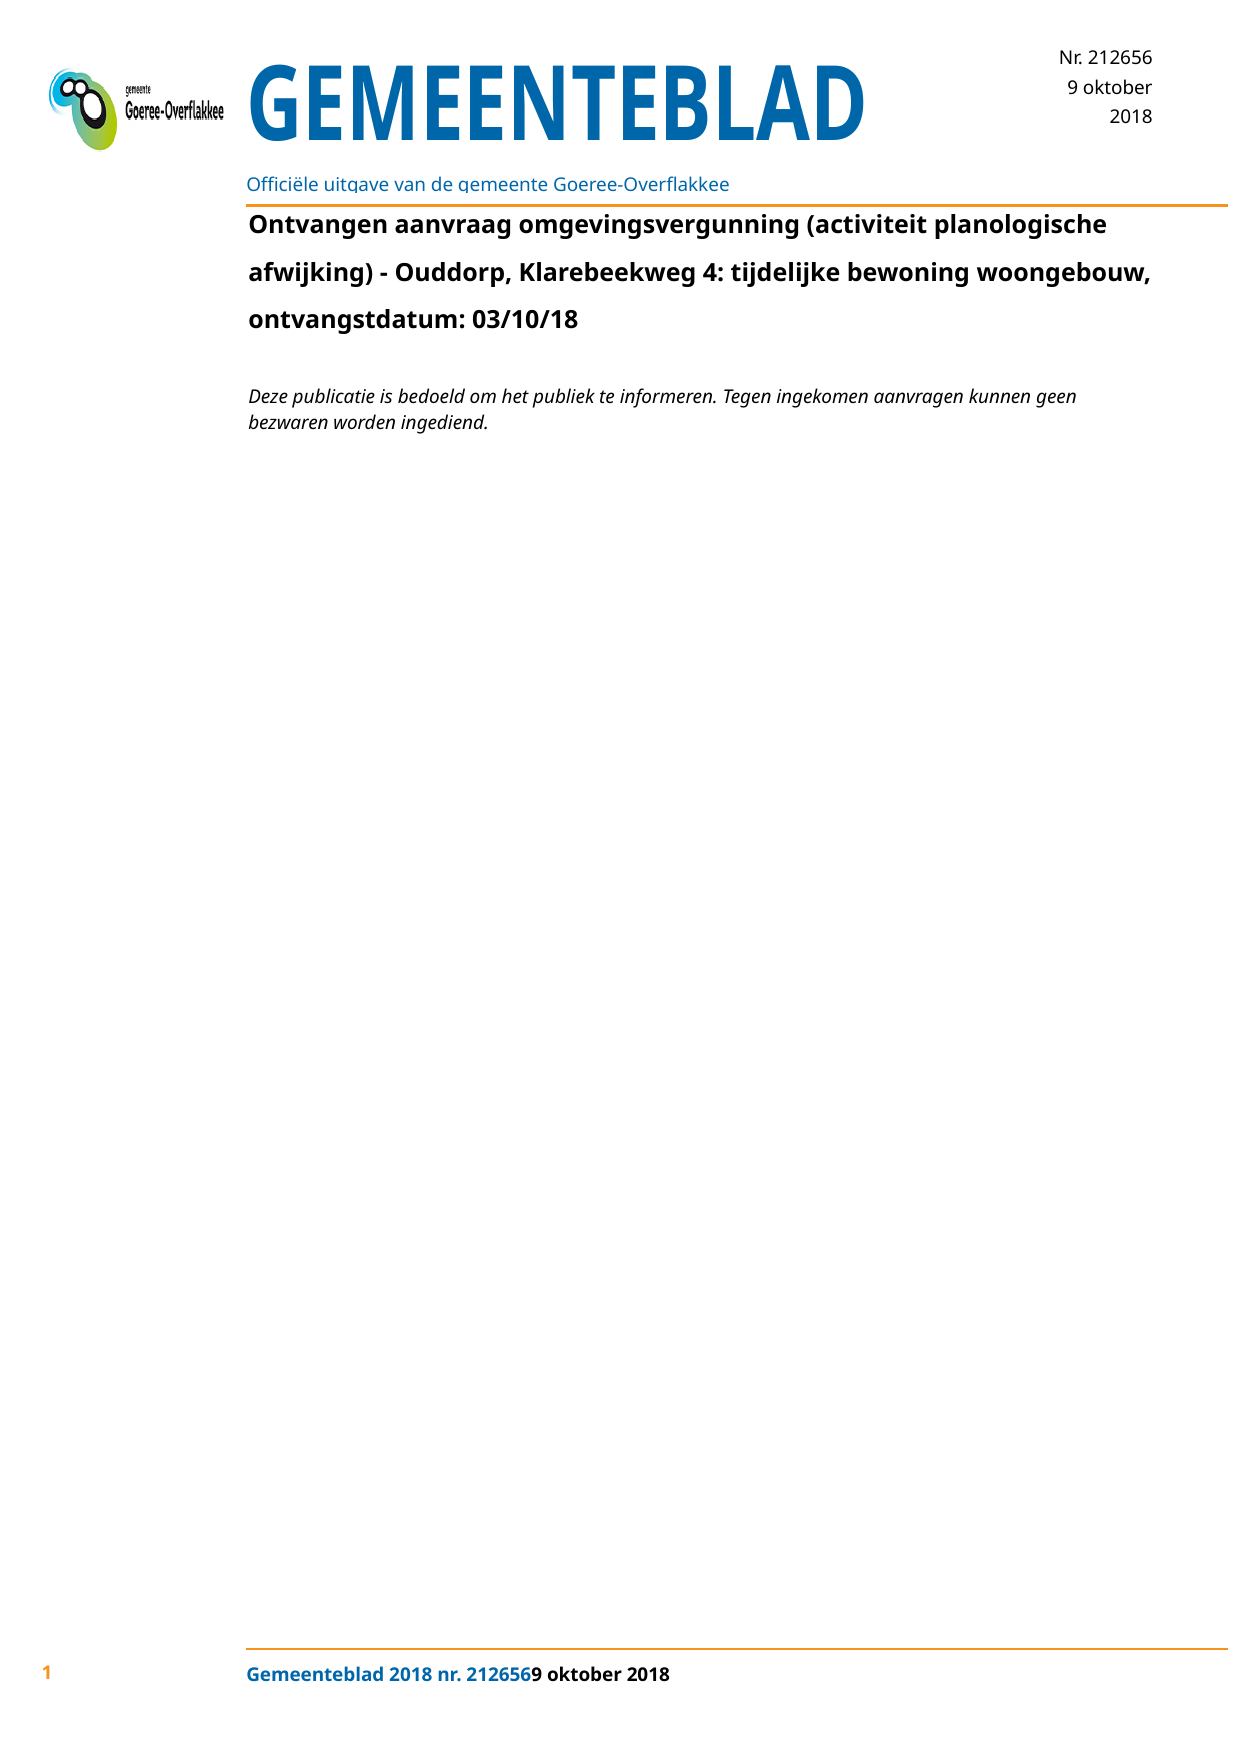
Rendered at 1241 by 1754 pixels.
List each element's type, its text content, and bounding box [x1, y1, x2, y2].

picture [41, 47, 231, 172]
text Ontvangen aanvraag omgevingsvergunning (activiteit planologische afwijking) - Ouddorp, Klarebeekweg 4: tijdelijke bewoning woongebouw, ontvangstdatum: 03/10/18 [248, 207, 1152, 336]
text Deze publicatie is bedoeld om het publiek te informeren. Tegen ingekomen aanvragen kunnen geen bezwaren worden ingediend. [248, 384, 1152, 435]
